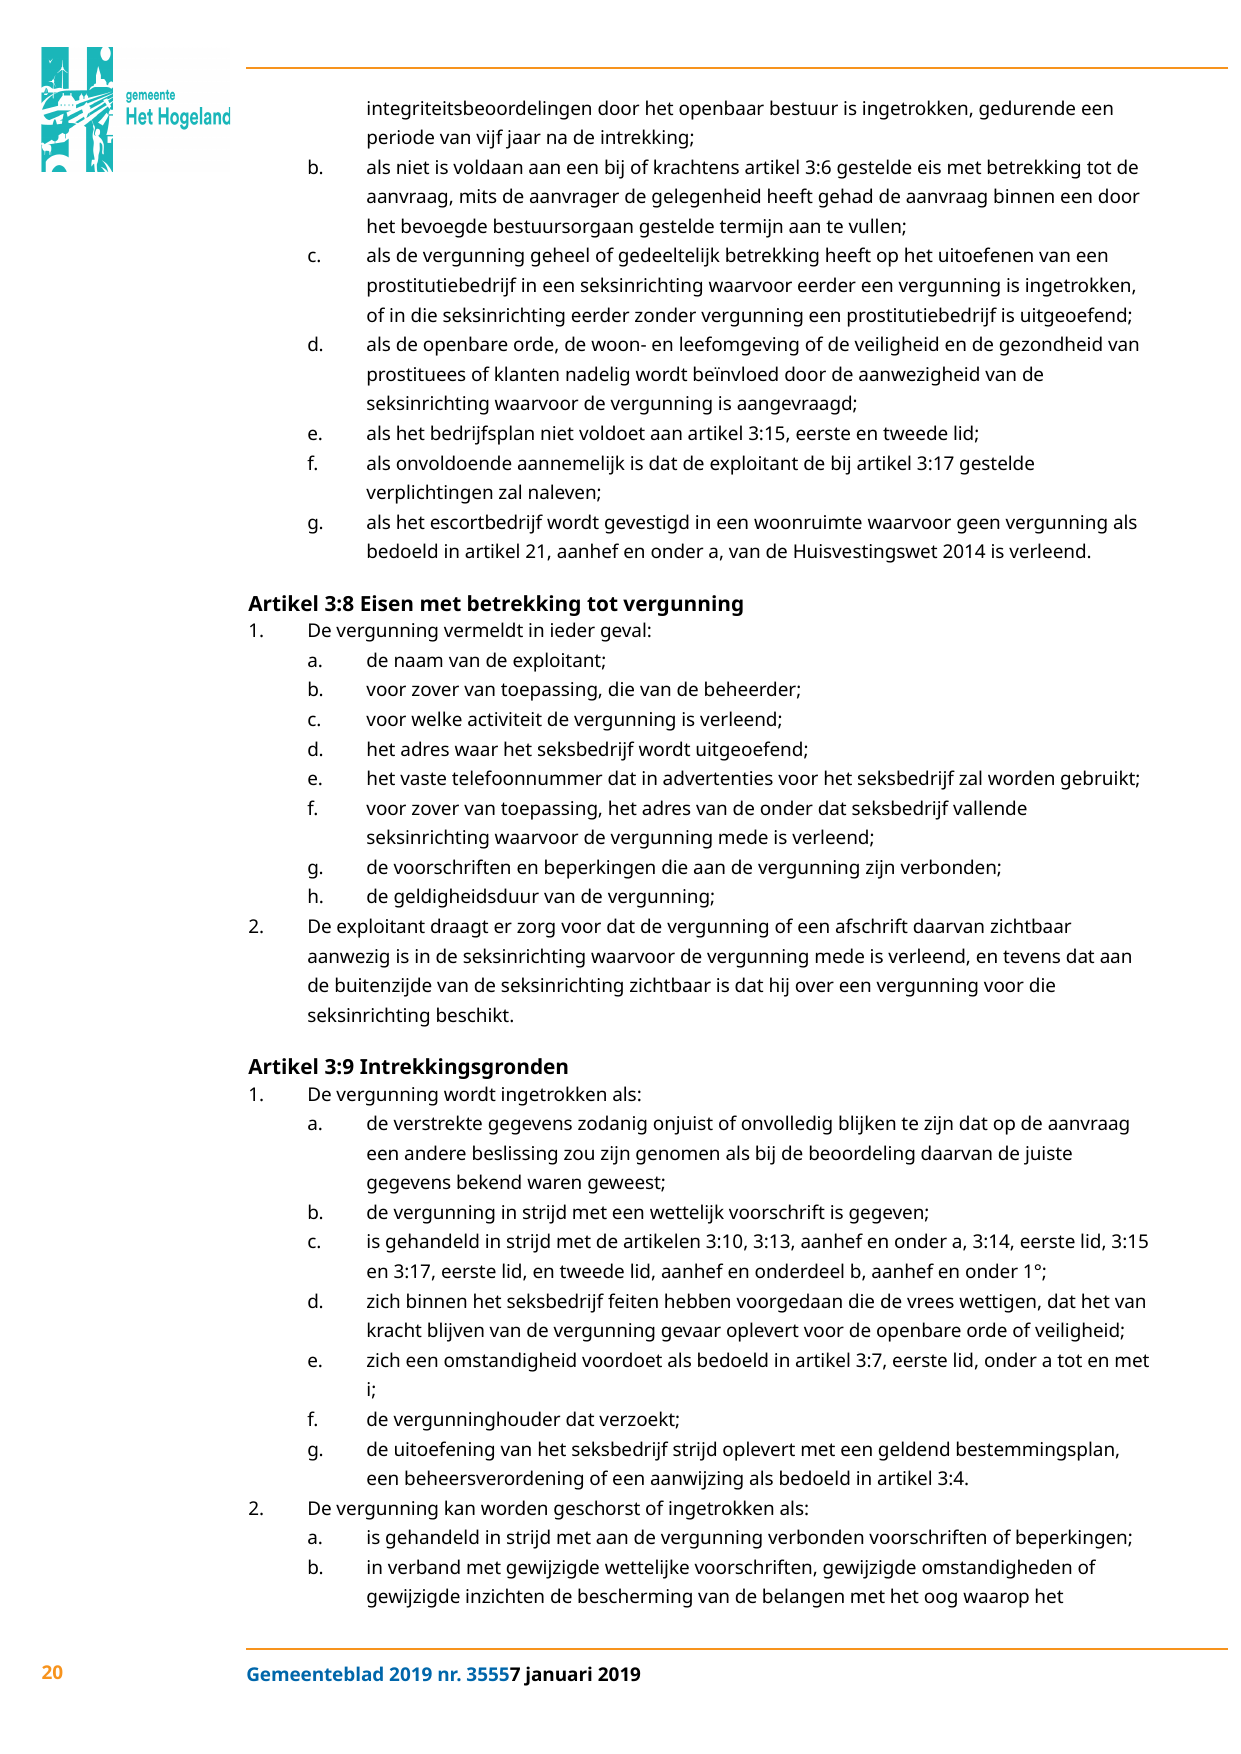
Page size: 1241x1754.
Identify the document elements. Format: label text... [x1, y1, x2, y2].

list het vaste telefoonnummer dat in advertenties voor het seksbedrijf zal worden gebruikt; [307, 765, 1152, 791]
list als niet is voldaan aan een bij of krachtens artikel 3:6 gestelde eis met betrekking tot de aanvraag, mits de aanvrager de gelegenheid heeft gehad de aanvraag binnen een door het bevoegde bestuursorgaan gestelde termijn aan te vullen; [307, 154, 1152, 239]
picture [41, 47, 231, 172]
list De vergunning kan worden geschorst of ingetrokken als: [248, 1495, 1152, 1521]
list als de vergunning geheel of gedeeltelijk betrekking heeft op het uitoefenen van een prostitutiebedrijf in een seksinrichting waarvoor eerder een vergunning is ingetrokken, of in die seksinrichting eerder zonder vergunning een prostitutiebedrijf is uitgeoefend; [307, 243, 1152, 328]
list de naam van de exploitant; [307, 647, 1152, 673]
list voor zover van toepassing, het adres van de onder dat seksbedrijf vallende seksinrichting waarvoor de vergunning mede is verleend; [307, 795, 1152, 850]
list De vergunning vermeldt in ieder geval: [248, 617, 1152, 643]
list als onvoldoende aannemelijk is dat de exploitant de bij artikel 3:17 gestelde verplichtingen zal naleven; [307, 450, 1152, 505]
list integriteitsbeoordelingen door het openbaar bestuur is ingetrokken, gedurende een periode van vijf jaar na de intrekking; [307, 95, 1152, 150]
list voor welke activiteit de vergunning is verleend; [307, 706, 1152, 732]
list als de openbare orde, de woon- en leefomgeving of de veiligheid en de gezondheid van prostituees of klanten nadelig wordt beïnvloed door de aanwezigheid van de seksinrichting waarvoor de vergunning is aangevraagd; [307, 331, 1152, 416]
list De vergunning wordt ingetrokken als: [248, 1081, 1152, 1107]
list is gehandeld in strijd met de artikelen 3:10, 3:13, aanhef en onder a, 3:14, eerste lid, 3:15 en 3:17, eerste lid, en tweede lid, aanhef en onderdeel b, aanhef en onder 1°; [307, 1229, 1152, 1284]
list de vergunninghouder dat verzoekt; [307, 1406, 1152, 1432]
list de verstrekte gegevens zodanig onjuist of onvolledig blijken te zijn dat op de aanvraag een andere beslissing zou zijn genomen als bij de beoordeling daarvan de juiste gegevens bekend waren geweest; [307, 1110, 1152, 1195]
list de uitoefening van het seksbedrijf strijd oplevert met een geldend bestemmingsplan, een beheersverordening of een aanwijzing als bedoeld in artikel 3:4. [307, 1436, 1152, 1491]
list De exploitant draagt er zorg voor dat de vergunning of een afschrift daarvan zichtbaar aanwezig is in de seksinrichting waarvoor de vergunning mede is verleend, en tevens dat aan de buitenzijde van de seksinrichting zichtbaar is dat hij over een vergunning voor die seksinrichting beschikt. [248, 913, 1152, 1028]
list zich een omstandigheid voordoet als bedoeld in artikel 3:7, eerste lid, onder a tot en met i; [307, 1347, 1152, 1402]
list als het bedrijfsplan niet voldoet aan artikel 3:15, eerste en tweede lid; [307, 420, 1152, 446]
text Artikel 3:9 Intrekkingsgronden [248, 1052, 1152, 1081]
list de geldigheidsduur van de vergunning; [307, 884, 1152, 909]
list de vergunning in strijd met een wettelijk voorschrift is gegeven; [307, 1199, 1152, 1225]
list in verband met gewijzigde wettelijke voorschriften, gewijzigde omstandigheden of gewijzigde inzichten de bescherming van de belangen met het oog waarop het [307, 1554, 1152, 1609]
list voor zover van toepassing, die van de beheerder; [307, 677, 1152, 702]
list de voorschriften en beperkingen die aan de vergunning zijn verbonden; [307, 854, 1152, 880]
list zich binnen het seksbedrijf feiten hebben voorgedaan die de vrees wettigen, dat het van kracht blijven van de vergunning gevaar oplevert voor de openbare orde of veiligheid; [307, 1288, 1152, 1343]
list als het escortbedrijf wordt gevestigd in een woonruimte waarvoor geen vergunning als bedoeld in artikel 21, aanhef en onder a, van de Huisvestingswet 2014 is verleend. [307, 509, 1152, 564]
list is gehandeld in strijd met aan de vergunning verbonden voorschriften of beperkingen; [307, 1524, 1152, 1550]
text Artikel 3:8 Eisen met betrekking tot vergunning [248, 589, 1152, 617]
list het adres waar het seksbedrijf wordt uitgeoefend; [307, 736, 1152, 761]
